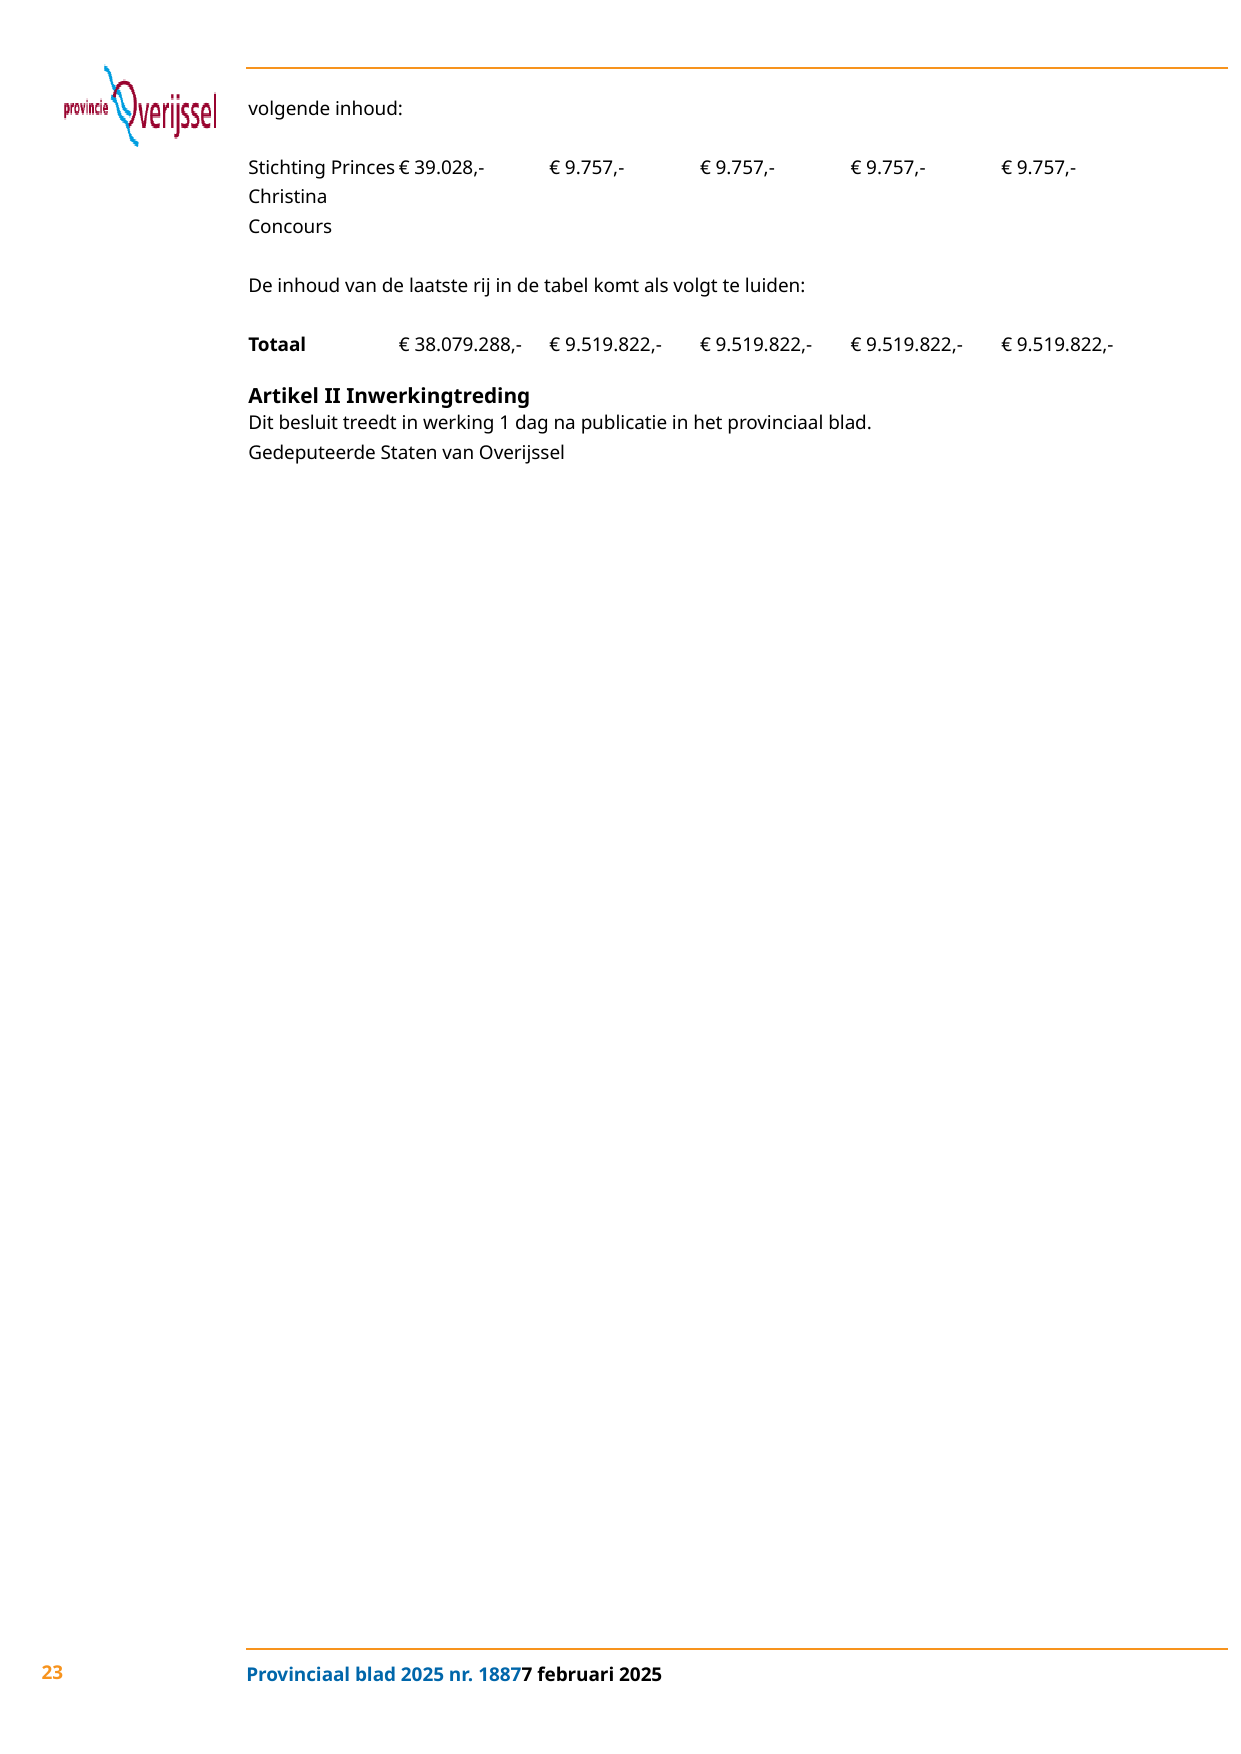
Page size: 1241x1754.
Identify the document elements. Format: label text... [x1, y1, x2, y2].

table_header € 9.757,- [549, 154, 700, 239]
table_header € 9.519.822,- [1001, 331, 1152, 357]
table_header € 9.757,- [850, 154, 1001, 239]
table_header € 9.519.822,- [850, 331, 1001, 357]
table_header € 9.519.822,- [700, 331, 850, 357]
text Artikel II Inwerkingtreding [248, 381, 1152, 409]
text Gedeputeerde Staten van Overijssel [248, 439, 1152, 464]
text volgende inhoud: [248, 95, 1152, 121]
table_header € 38.079.288,- [399, 331, 549, 357]
text Dit besluit treedt in werking 1 dag na publicatie in het provinciaal blad. [248, 409, 1152, 435]
picture [41, 47, 231, 172]
table_header € 39.028,- [399, 154, 549, 239]
table_header € 9.757,- [1001, 154, 1152, 239]
table_header Stichting Princes Christina Concours [248, 154, 398, 239]
text De inhoud van de laatste rij in de tabel komt als volgt te luiden: [248, 272, 1152, 297]
table_header € 9.519.822,- [549, 331, 700, 357]
table_header € 9.757,- [700, 154, 850, 239]
table_header Totaal [248, 331, 398, 357]
